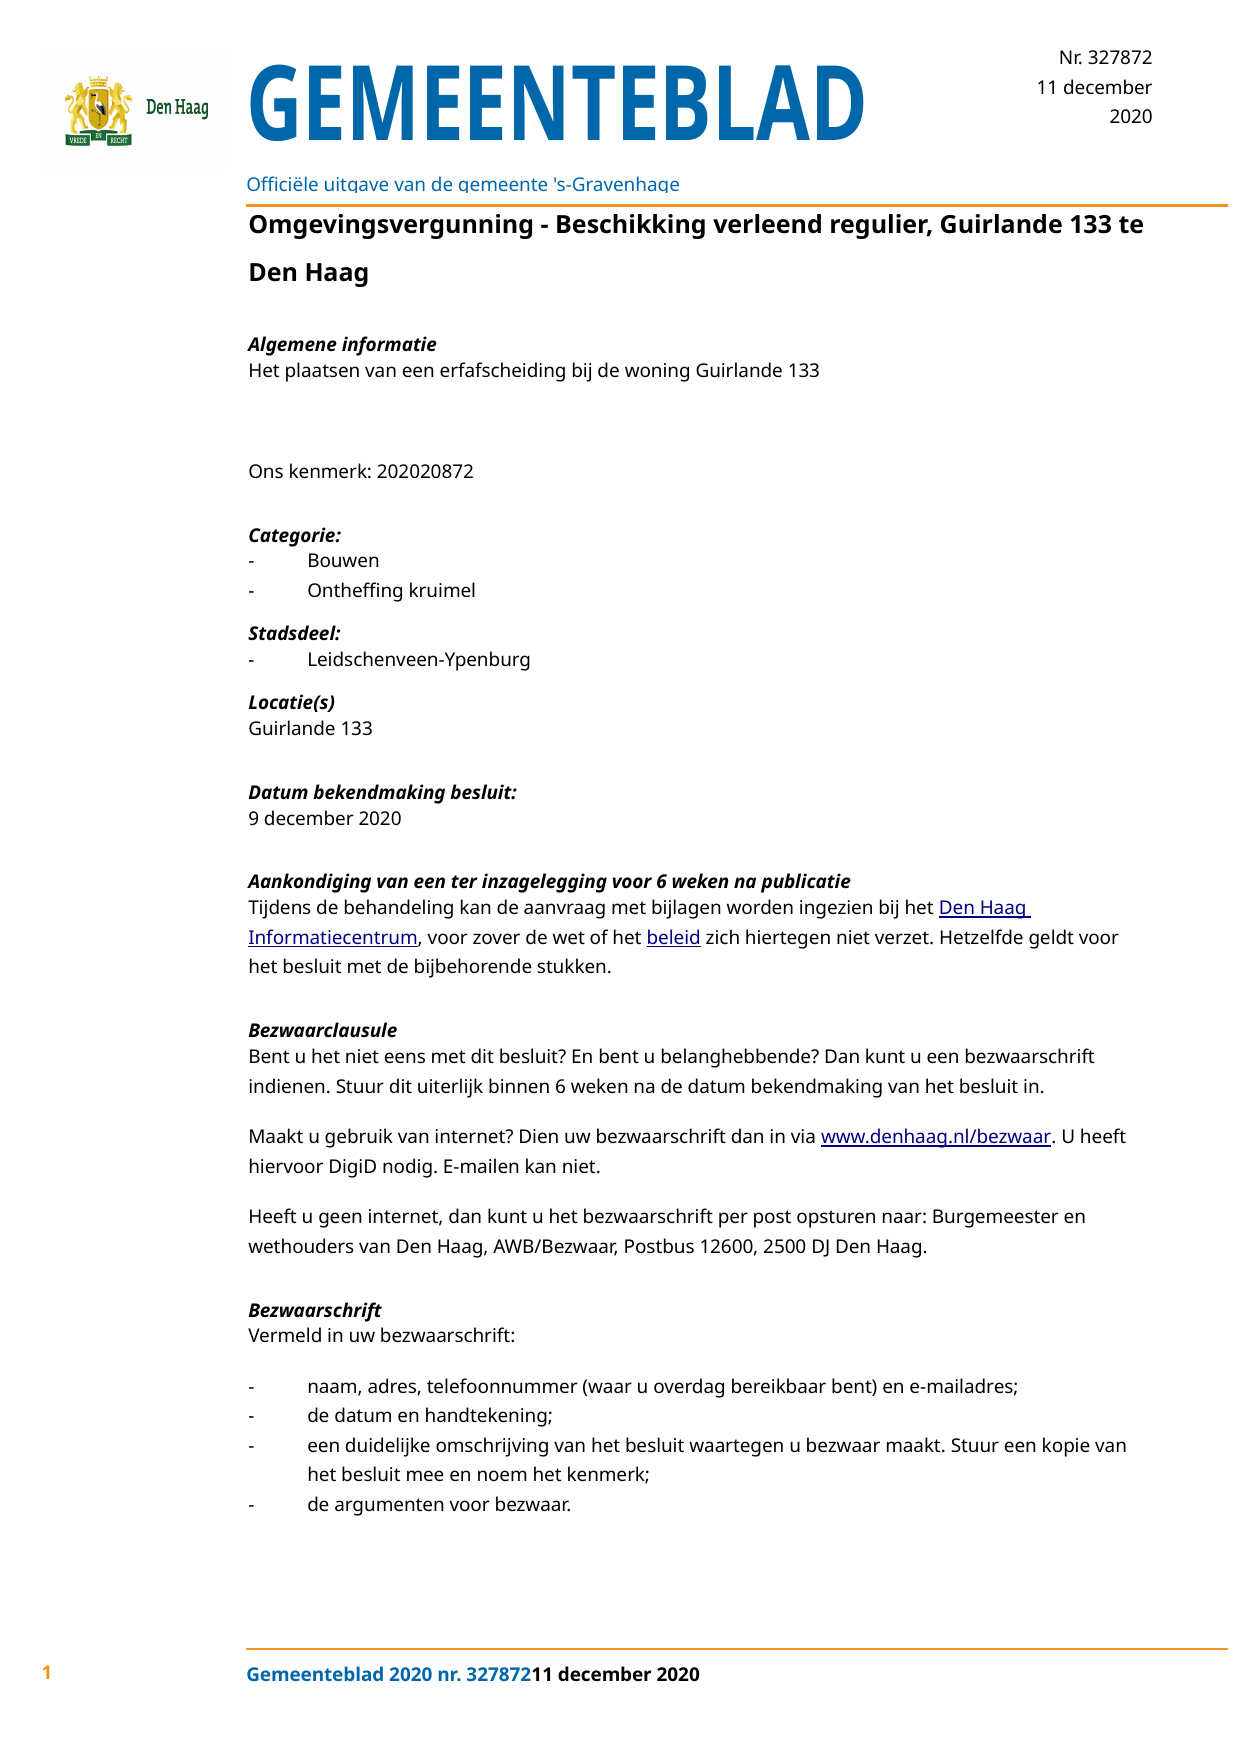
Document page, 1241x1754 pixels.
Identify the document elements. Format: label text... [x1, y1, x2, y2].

list een duidelijke omschrijving van het besluit waartegen u bezwaar maakt. Stuur een kopie van het besluit mee en noem het kenmerk; [248, 1432, 1152, 1487]
text Categorie: [248, 522, 1152, 548]
text Ons kenmerk: 202020872 [248, 458, 1152, 484]
text Bezwaarclausule [248, 1017, 1152, 1043]
text Algemene informatie [248, 331, 1152, 357]
text Datum bekendmaking besluit: [248, 779, 1152, 805]
list naam, adres, telefoonnummer (waar u overdag bereikbaar bent) en e-mailadres; [248, 1373, 1152, 1399]
text Guirlande 133 [248, 715, 1152, 741]
text 9 december 2020 [248, 805, 1152, 830]
list de argumenten voor bezwaar. [248, 1491, 1152, 1517]
text Het plaatsen van een erfafscheiding bij de woning Guirlande 133 [248, 357, 1152, 383]
list Leidschenveen-Ypenburg [248, 646, 1152, 672]
text Maakt u gebruik van internet? Dien uw bezwaarschrift dan in via www.denhaag.nl/bezwaar. U heeft hiervoor DigiD nodig. E-mailen kan niet. [248, 1123, 1152, 1178]
text Tijdens de behandeling kan de aanvraag met bijlagen worden ingezien bij het Den Haag Informatiecentrum, voor zover de wet of het beleid zich hiertegen niet verzet. Hetzelfde geldt voor het besluit met de bijbehorende stukken. [248, 894, 1152, 979]
text Omgevingsvergunning - Beschikking verleend regulier, Guirlande 133 te Den Haag [248, 207, 1152, 288]
list Bouwen [248, 548, 1152, 573]
text Aankondiging van een ter inzagelegging voor 6 weken na publicatie [248, 869, 1152, 894]
list de datum en handtekening; [248, 1402, 1152, 1428]
text Bezwaarschrift [248, 1297, 1152, 1322]
text Vermeld in uw bezwaarschrift: [248, 1322, 1152, 1348]
text Locatie(s) [248, 689, 1152, 715]
text Bent u het niet eens met dit besluit? En bent u belanghebbende? Dan kunt u een bezwaarschrift indienen. Stuur dit uiterlijk binnen 6 weken na de datum bekendmaking van het besluit in. [248, 1043, 1152, 1098]
picture [41, 47, 231, 172]
text Stadsdeel: [248, 620, 1152, 646]
list Ontheffing kruimel [248, 577, 1152, 603]
text Heeft u geen internet, dan kunt u het bezwaarschrift per post opsturen naar: Burgemeester en wethouders van Den Haag, AWB/Bezwaar, Postbus 12600, 2500 DJ Den Haag. [248, 1203, 1152, 1258]
